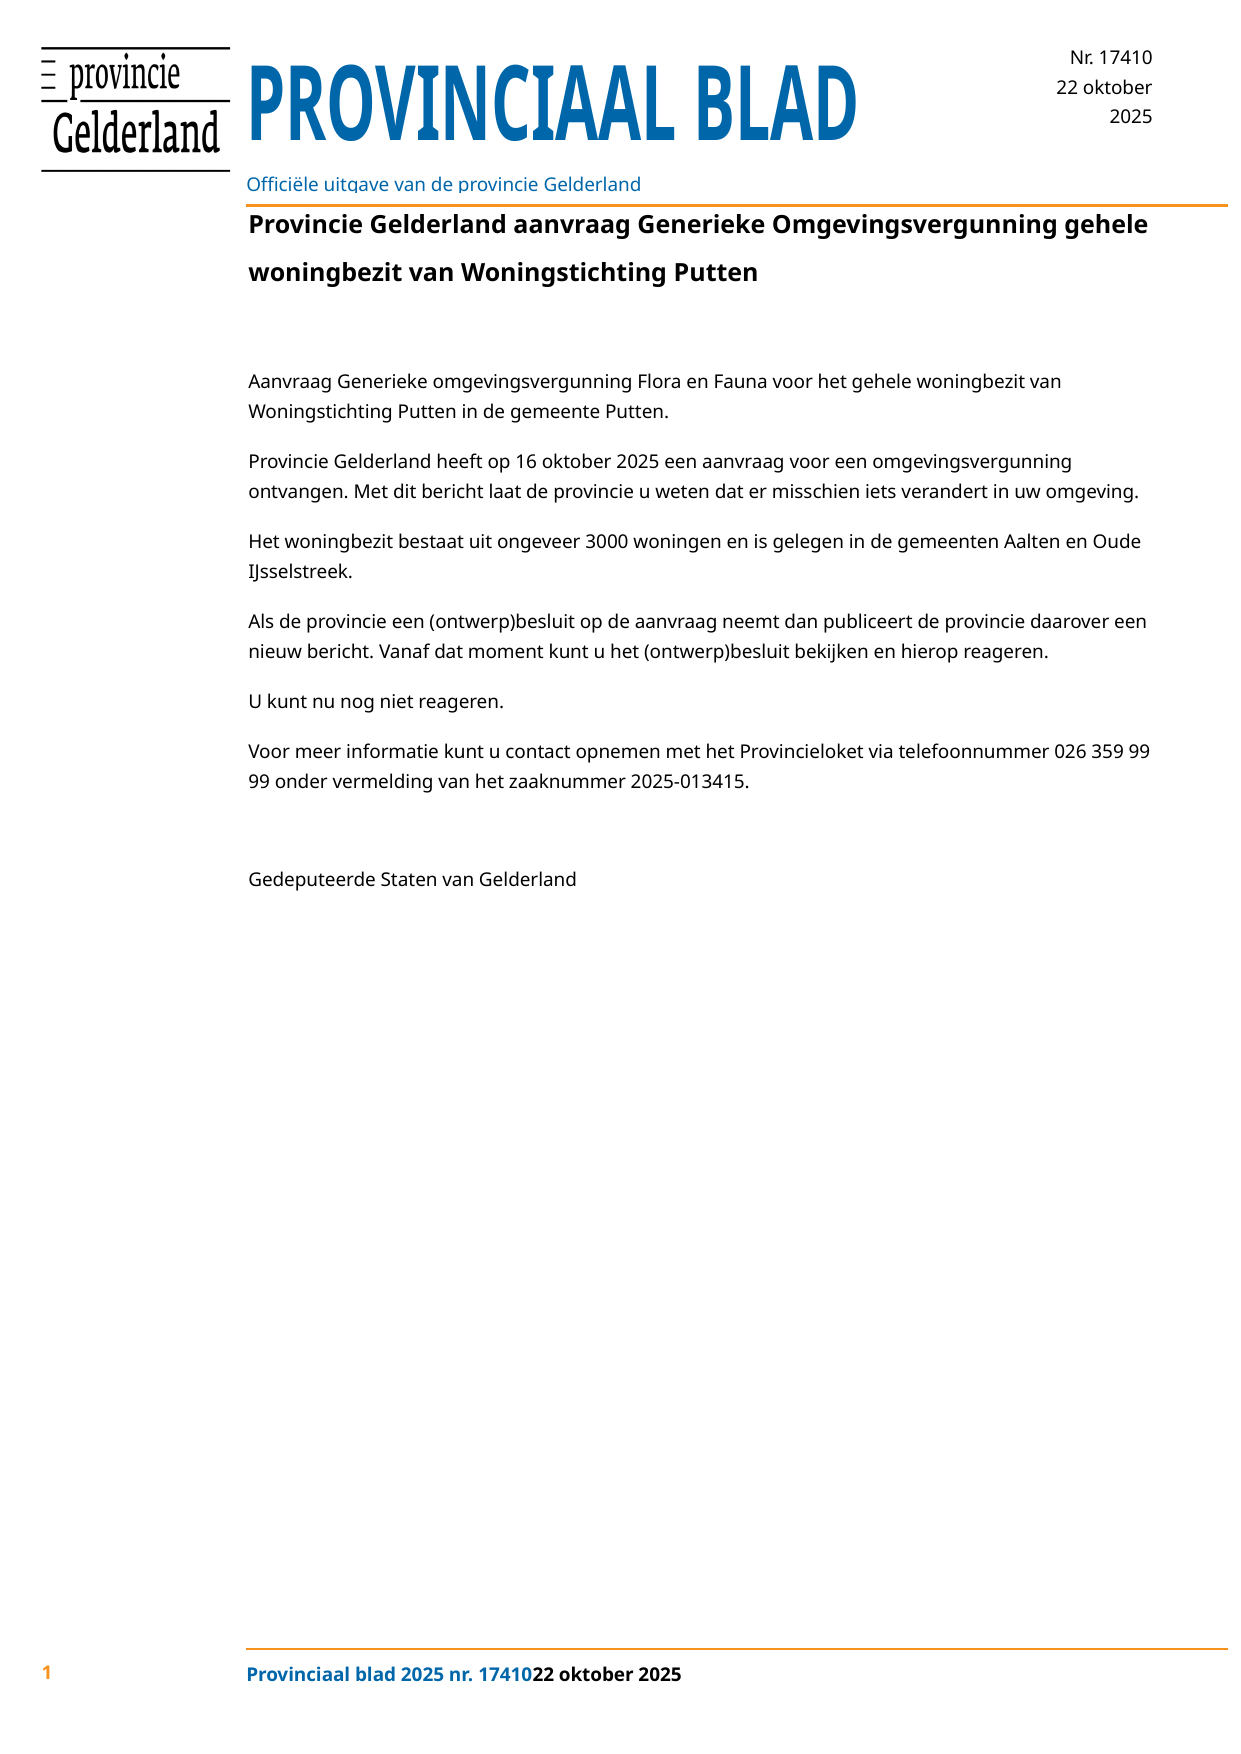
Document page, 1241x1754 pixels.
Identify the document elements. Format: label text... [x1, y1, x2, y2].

text Provincie Gelderland aanvraag Generieke Omgevingsvergunning gehele woningbezit van Woningstichting Putten [248, 207, 1152, 288]
text Provincie Gelderland heeft op 16 oktober 2025 een aanvraag voor een omgevingsvergunning ontvangen. Met dit bericht laat de provincie u weten dat er misschien iets verandert in uw omgeving. [248, 448, 1152, 504]
text U kunt nu nog niet reageren. [248, 688, 1152, 714]
text Het woningbezit bestaat uit ongeveer 3000 woningen en is gelegen in de gemeenten Aalten en Oude IJsselstreek. [248, 528, 1152, 584]
text Gedeputeerde Staten van Gelderland [248, 867, 1152, 892]
text Voor meer informatie kunt u contact opnemen met het Provincieloket via telefoonnummer 026 359 99 99 onder vermelding van het zaaknummer 2025-013415. [248, 739, 1152, 794]
text Als de provincie een (ontwerp)besluit op de aanvraag neemt dan publiceert de provincie daarover een nieuw bericht. Vanaf dat moment kunt u het (ontwerp)besluit bekijken en hierop reageren. [248, 608, 1152, 664]
picture [41, 47, 231, 172]
text Aanvraag Generieke omgevingsvergunning Flora en Fauna voor het gehele woningbezit van Woningstichting Putten in de gemeente Putten. [248, 368, 1152, 424]
